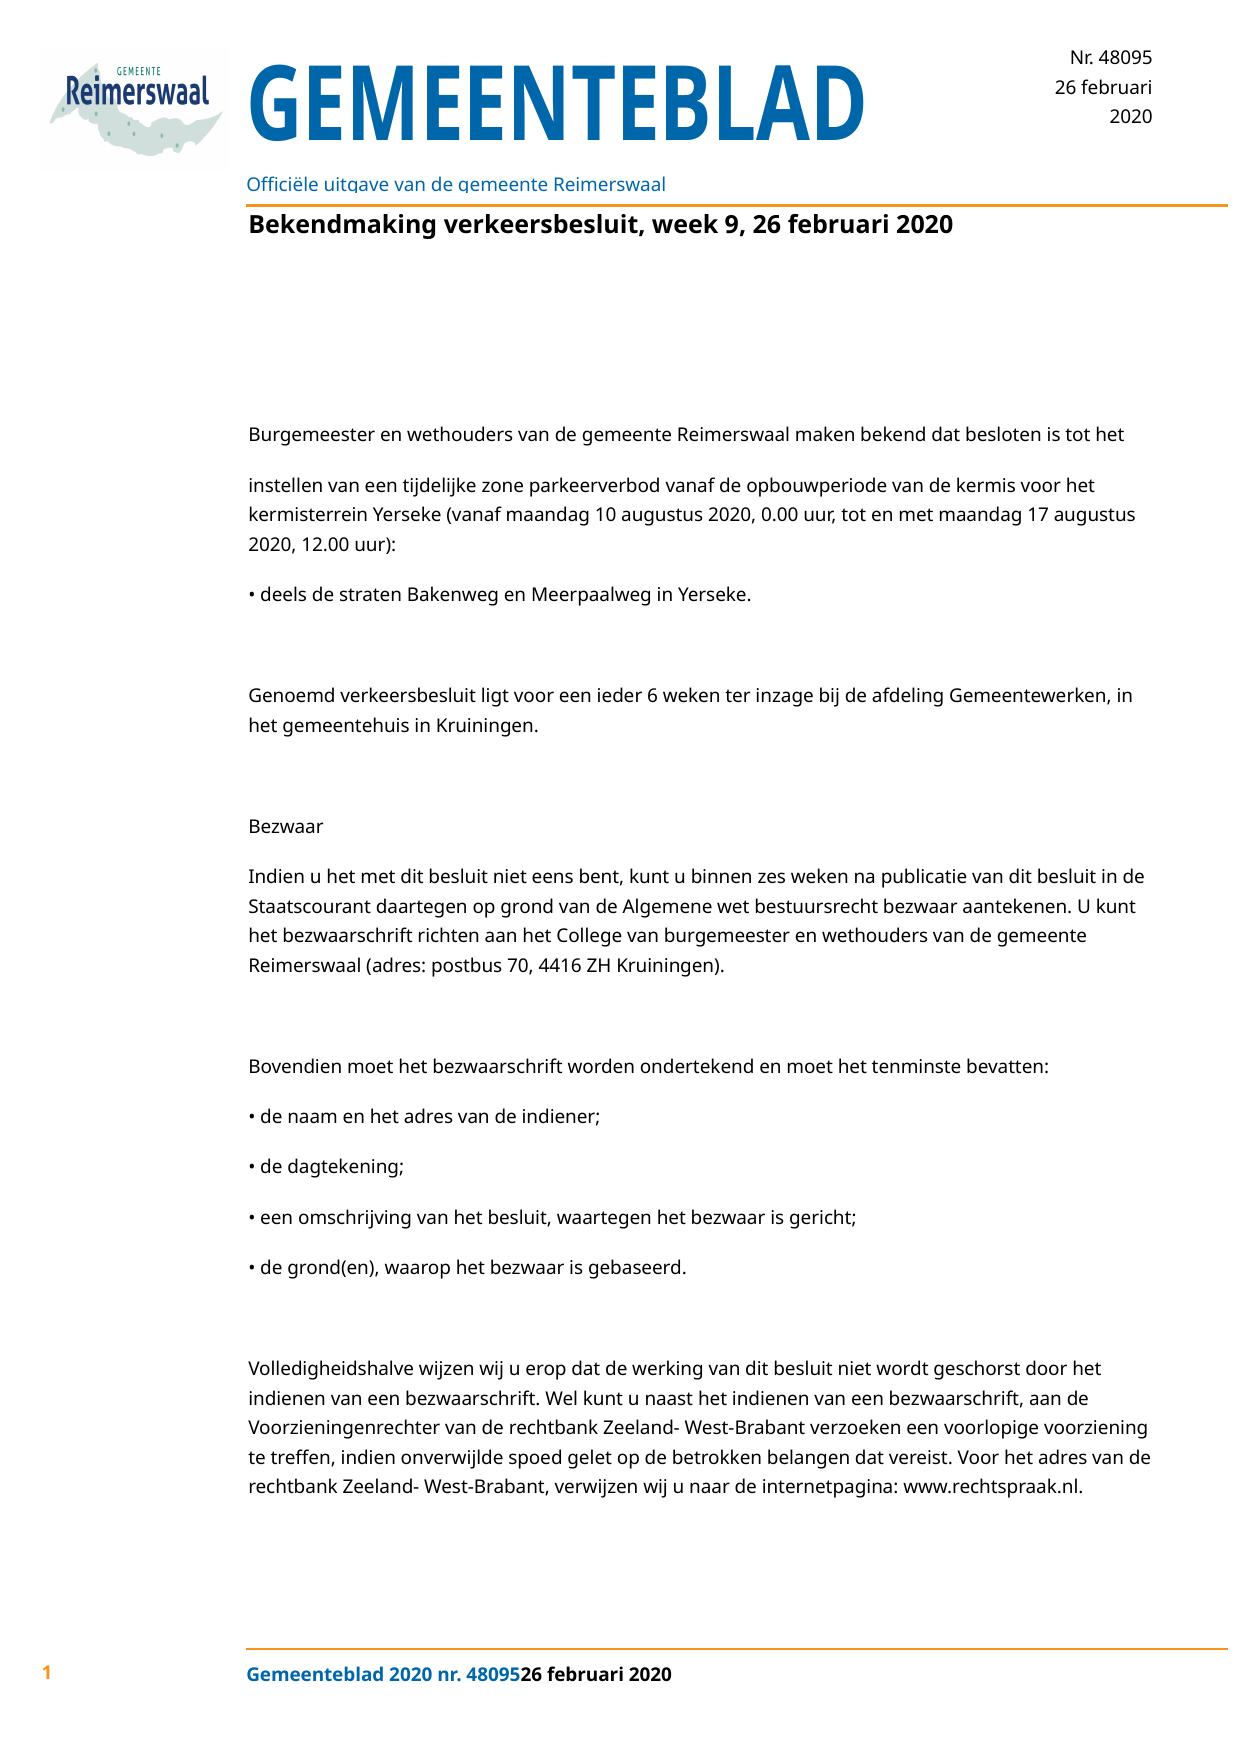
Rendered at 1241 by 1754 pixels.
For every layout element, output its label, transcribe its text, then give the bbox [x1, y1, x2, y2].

text Burgemeester en wethouders van de gemeente Reimerswaal maken bekend dat besloten is tot het [248, 422, 1152, 447]
text Bezwaar [248, 813, 1152, 838]
text Bovendien moet het bezwaarschrift worden ondertekend en moet het tenminste bevatten: [248, 1053, 1152, 1078]
text Bekendmaking verkeersbesluit, week 9, 26 februari 2020 [248, 207, 1152, 241]
text Indien u het met dit besluit niet eens bent, kunt u binnen zes weken na publicatie van dit besluit in de Staatscourant daartegen op grond van de Algemene wet bestuursrecht bezwaar aantekenen. U kunt het bezwaarschrift richten aan het College van burgemeester en wethouders van de gemeente Reimerswaal (adres: postbus 70, 4416 ZH Kruiningen). [248, 863, 1152, 978]
text • de dagtekening; [248, 1154, 1152, 1179]
picture [41, 47, 231, 172]
text • de naam en het adres van de indiener; [248, 1103, 1152, 1129]
text • deels de straten Bakenweg en Meerpaalweg in Yerseke. [248, 582, 1152, 607]
text Genoemd verkeersbesluit ligt voor een ieder 6 weken ter inzage bij de afdeling Gemeentewerken, in het gemeentehuis in Kruiningen. [248, 682, 1152, 738]
text Volledigheidshalve wijzen wij u erop dat de werking van dit besluit niet wordt geschorst door het indienen van een bezwaarschrift. Wel kunt u naast het indienen van een bezwaarschrift, aan de Voorzieningenrechter van de rechtbank Zeeland- West-Brabant verzoeken een voorlopige voorziening te treffen, indien onverwijlde spoed gelet op de betrokken belangen dat vereist. Voor het adres van de rechtbank Zeeland- West-Brabant, verwijzen wij u naar de internetpagina: www.rechtspraak.nl. [248, 1355, 1152, 1499]
text instellen van een tijdelijke zone parkeerverbod vanaf de opbouwperiode van de kermis voor het kermisterrein Yerseke (vanaf maandag 10 augustus 2020, 0.00 uur, tot en met maandag 17 augustus 2020, 12.00 uur): [248, 472, 1152, 557]
text • een omschrijving van het besluit, waartegen het bezwaar is gericht; [248, 1204, 1152, 1230]
text • de grond(en), waarop het bezwaar is gebaseerd. [248, 1254, 1152, 1280]
